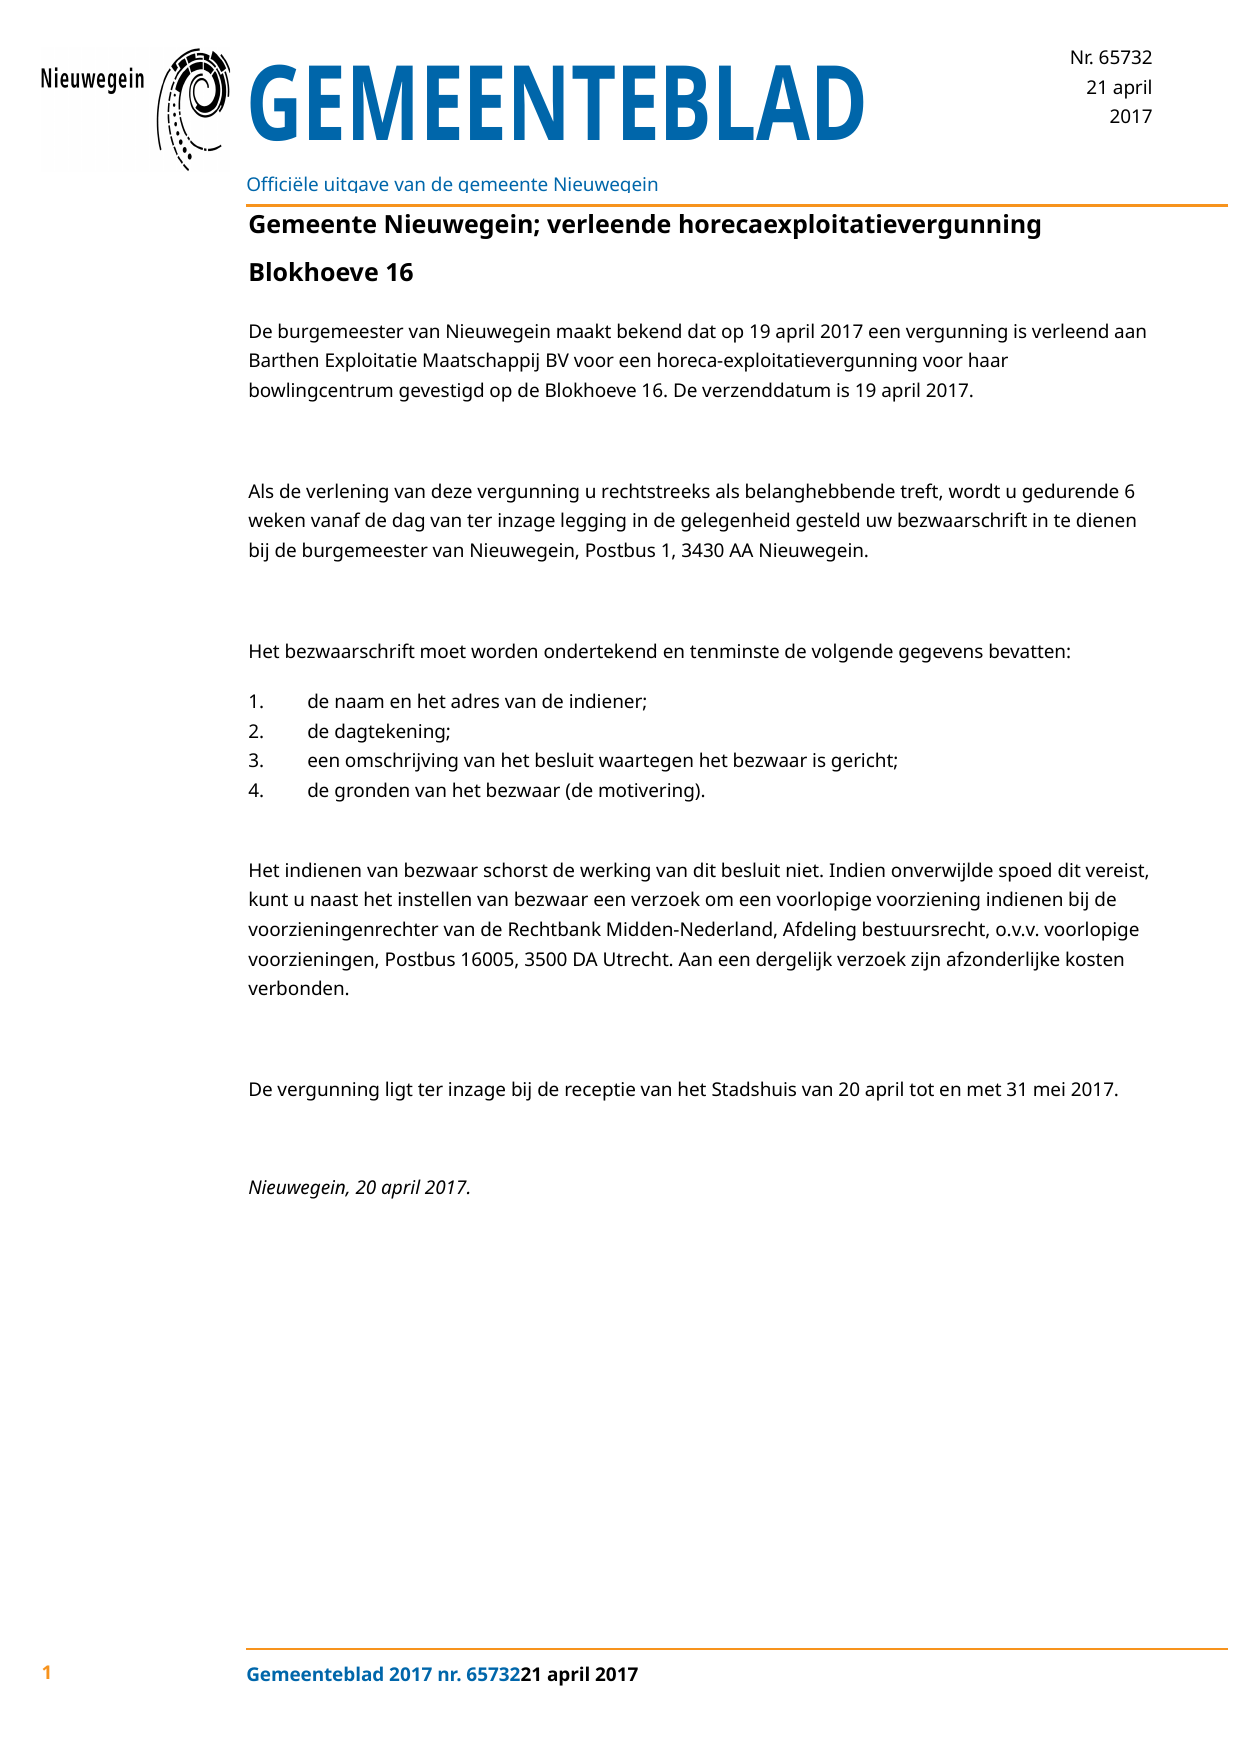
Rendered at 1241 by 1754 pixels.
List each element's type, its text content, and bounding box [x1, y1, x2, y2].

list de naam en het adres van de indiener; [248, 688, 1152, 714]
picture [41, 47, 231, 172]
text Het indienen van bezwaar schorst de werking van dit besluit niet. Indien onverwijlde spoed dit vereist, kunt u naast het instellen van bezwaar een verzoek om een voorlopige voorziening indienen bij de voorzieningenrechter van de Rechtbank Midden-Nederland, Afdeling bestuursrecht, o.v.v. voorlopige voorzieningen, Postbus 16005, 3500 DA Utrecht. Aan een dergelijk verzoek zijn afzonderlijke kosten verbonden. [248, 857, 1152, 1001]
text Het bezwaarschrift moet worden ondertekend en tenminste de volgende gegevens bevatten: [248, 638, 1152, 664]
list een omschrijving van het besluit waartegen het bezwaar is gericht; [248, 747, 1152, 773]
text De burgemeester van Nieuwegein maakt bekend dat op 19 april 2017 een vergunning is verleend aan Barthen Exploitatie Maatschappij BV voor een horeca-exploitatievergunning voor haar bowlingcentrum gevestigd op de Blokhoeve 16. De verzenddatum is 19 april 2017. [248, 318, 1152, 403]
text Als de verlening van deze vergunning u rechtstreeks als belanghebbende treft, wordt u gedurende 6 weken vanaf de dag van ter inzage legging in de gelegenheid gesteld uw bezwaarschrift in te dienen bij de burgemeester van Nieuwegein, Postbus 1, 3430 AA Nieuwegein. [248, 478, 1152, 563]
list de dagtekening; [248, 718, 1152, 744]
list de gronden van het bezwaar (de motivering). [248, 777, 1152, 803]
text De vergunning ligt ter inzage bij de receptie van het Stadshuis van 20 april tot en met 31 mei 2017. [248, 1076, 1152, 1102]
text Gemeente Nieuwegein; verleende horecaexploitatievergunning Blokhoeve 16 [248, 207, 1152, 288]
text Nieuwegein, 20 april 2017. [248, 1174, 1152, 1200]
